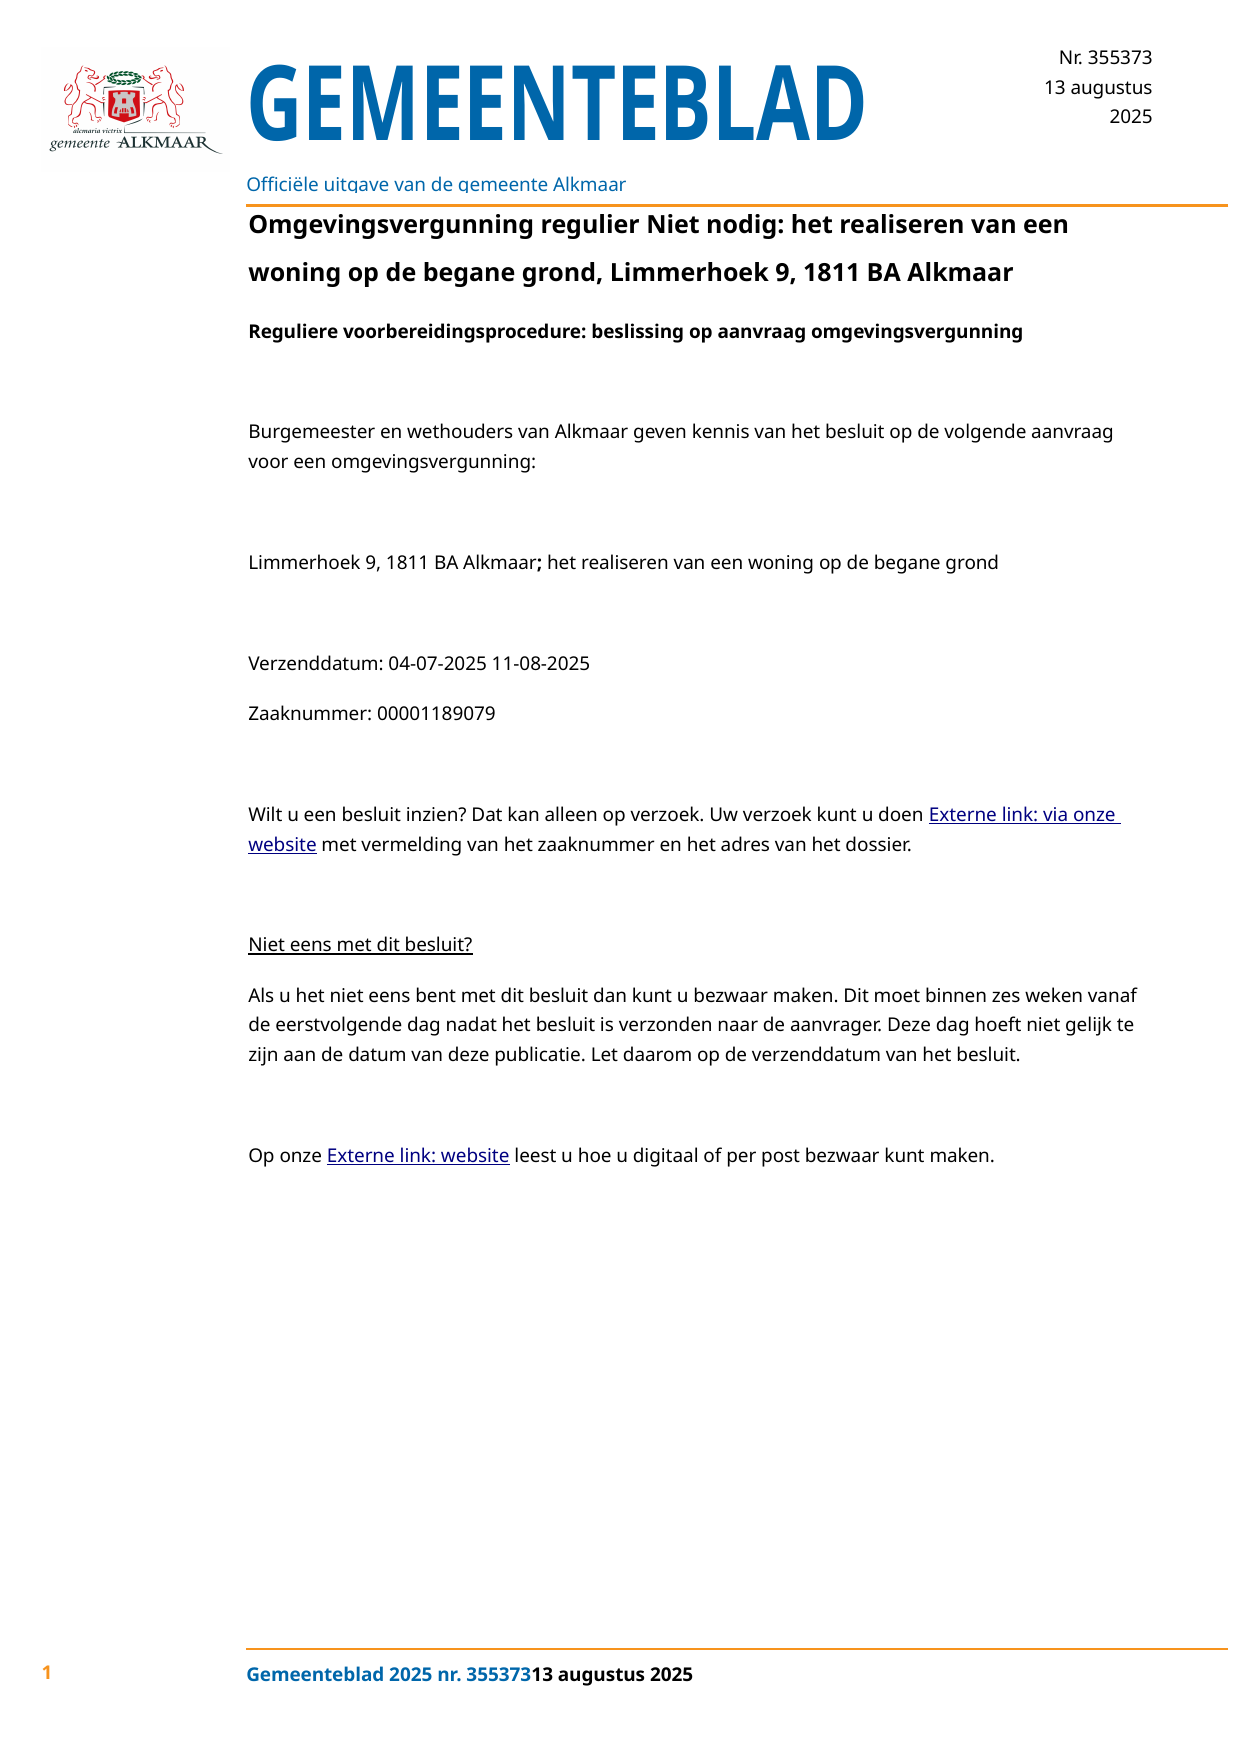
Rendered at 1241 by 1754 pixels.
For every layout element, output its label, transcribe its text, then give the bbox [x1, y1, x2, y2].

text Burgemeester en wethouders van Alkmaar geven kennis van het besluit op de volgende aanvraag voor een omgevingsvergunning: [248, 419, 1152, 474]
text Limmerhoek 9, 1811 BA Alkmaar; het realiseren van een woning op de begane grond [248, 549, 1152, 575]
text Zaaknummer: 00001189079 [248, 700, 1152, 726]
text Verzenddatum: 04-07-2025 11-08-2025 [248, 650, 1152, 676]
text Wilt u een besluit inzien? Dat kan alleen op verzoek. Uw verzoek kunt u doen Externe link: via onze website met vermelding van het zaaknummer en het adres van het dossier. [248, 801, 1152, 857]
text Op onze Externe link: website leest u hoe u digitaal of per post bezwaar kunt maken. [248, 1142, 1152, 1168]
text Omgevingsvergunning regulier Niet nodig: het realiseren van een woning op de begane grond, Limmerhoek 9, 1811 BA Alkmaar [248, 207, 1152, 288]
text Als u het niet eens bent met dit besluit dan kunt u bezwaar maken. Dit moet binnen zes weken vanaf de eerstvolgende dag nadat het besluit is verzonden naar de aanvrager. Deze dag hoeft niet gelijk te zijn aan de datum van deze publicatie. Let daarom op de verzenddatum van het besluit. [248, 982, 1152, 1067]
text Reguliere voorbereidingsprocedure: beslissing op aanvraag omgevingsvergunning [248, 318, 1152, 344]
picture [41, 47, 231, 172]
text Niet eens met dit besluit? [248, 932, 1152, 957]
